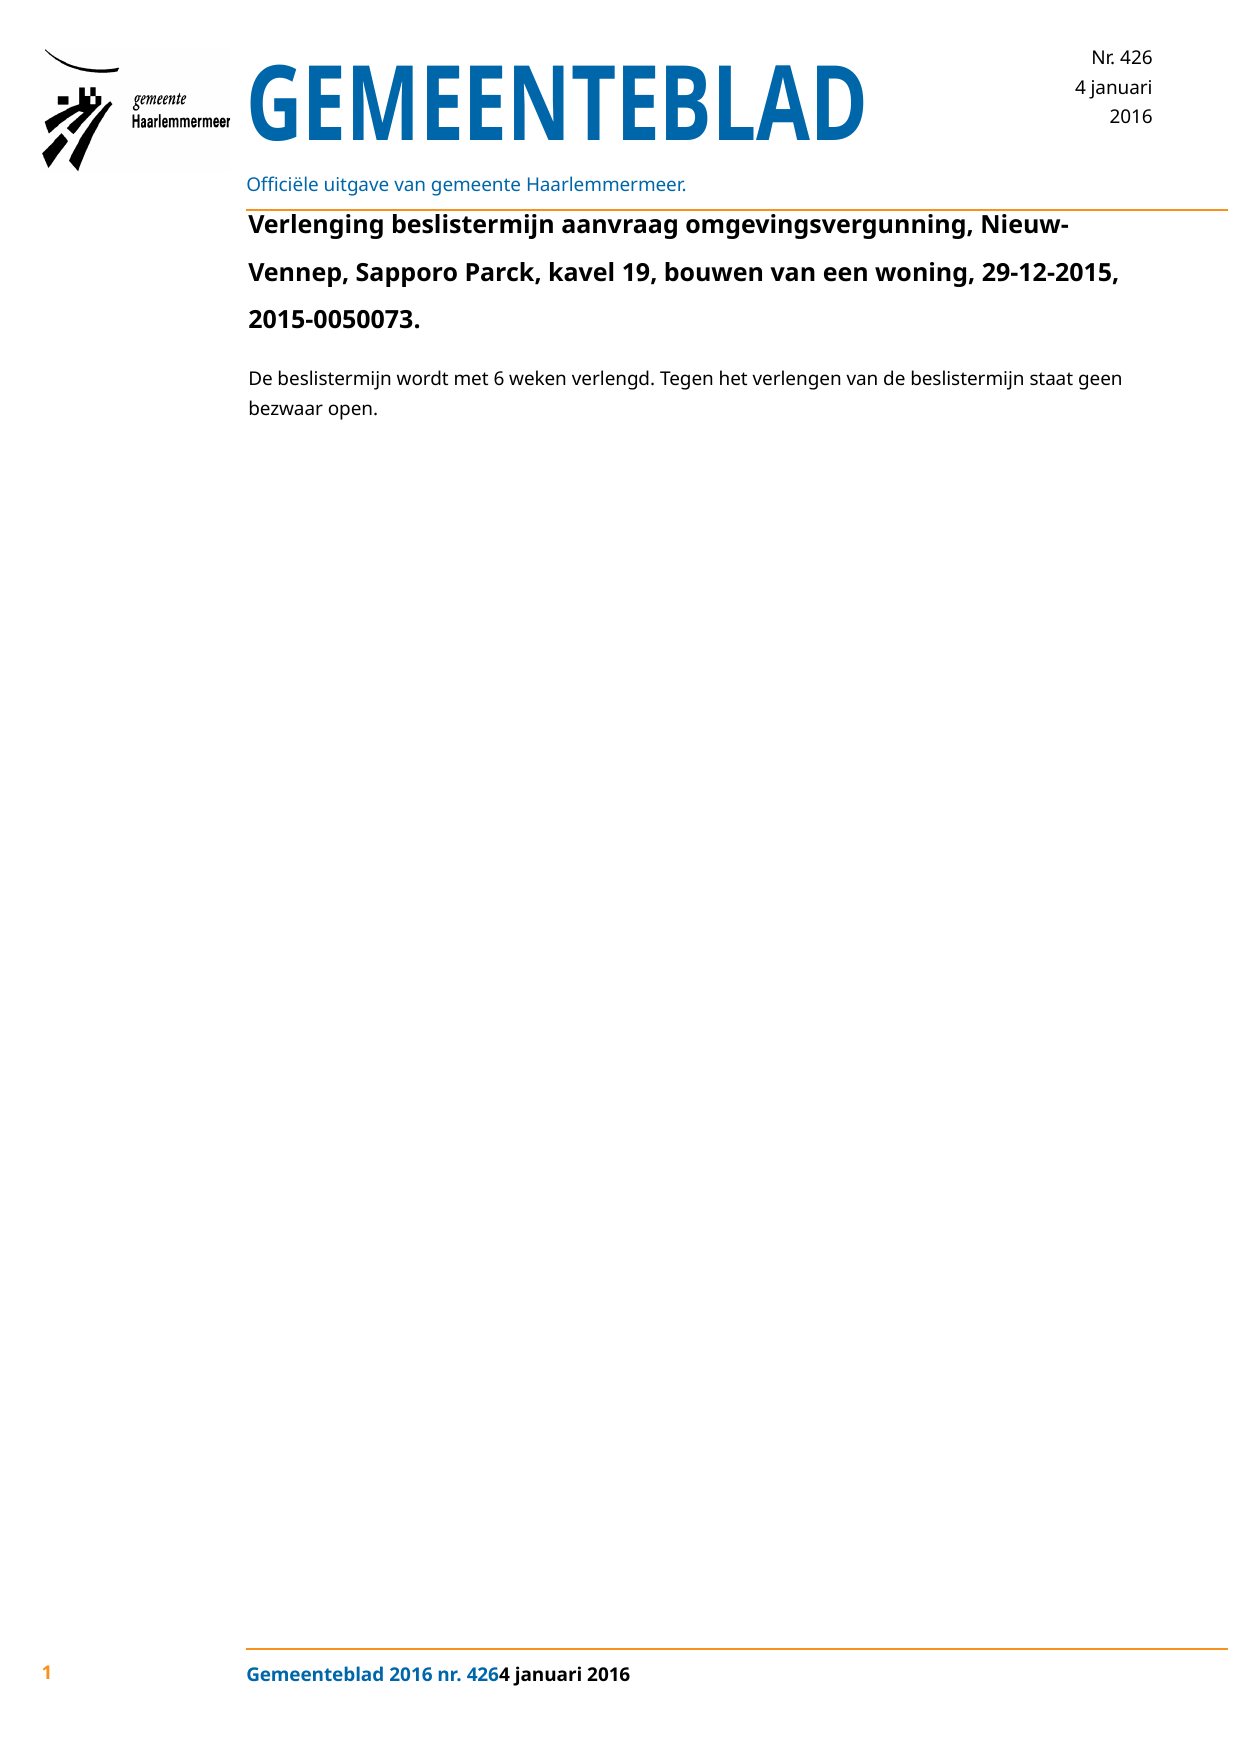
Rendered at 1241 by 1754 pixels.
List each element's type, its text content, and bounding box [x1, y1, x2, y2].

text De beslistermijn wordt met 6 weken verlengd. Tegen het verlengen van de beslistermijn staat geen bezwaar open. [248, 366, 1152, 421]
text Verlenging beslistermijn aanvraag omgevingsvergunning, Nieuw-Vennep, Sapporo Parck, kavel 19, bouwen van een woning, 29-12-2015, 2015-0050073. [248, 211, 1152, 336]
picture [41, 47, 231, 172]
